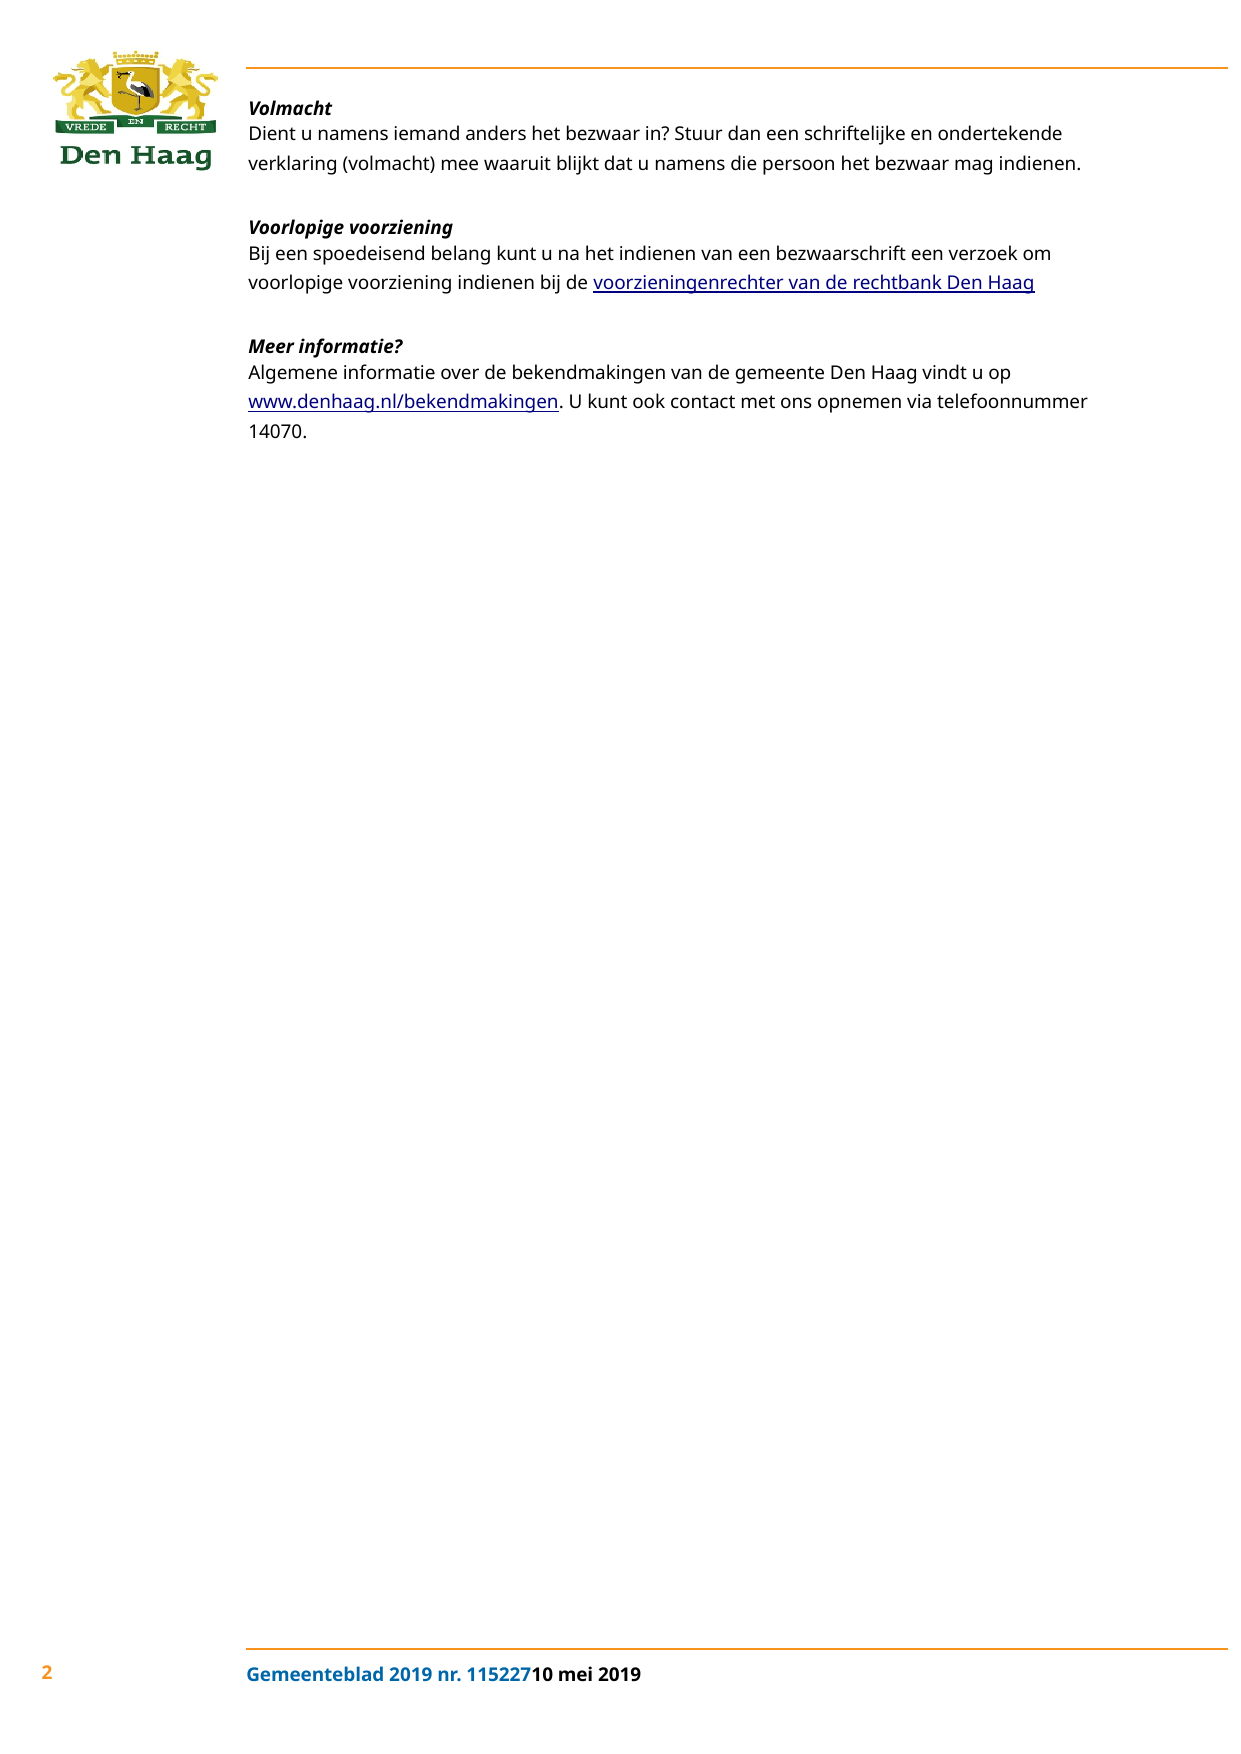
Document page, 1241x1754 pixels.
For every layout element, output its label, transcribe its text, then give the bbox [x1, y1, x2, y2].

text Meer informatie? [248, 333, 1152, 359]
text Algemene informatie over de bekendmakingen van de gemeente Den Haag vindt u op www.denhaag.nl/bekendmakingen. U kunt ook contact met ons opnemen via telefoonnummer 14070. [248, 359, 1152, 444]
text Volmacht [248, 95, 1152, 121]
picture [41, 47, 231, 172]
text Dient u namens iemand anders het bezwaar in? Stuur dan een schriftelijke en ondertekende verklaring (volmacht) mee waaruit blijkt dat u namens die persoon het bezwaar mag indienen. [248, 121, 1152, 176]
text Voorlopige voorziening [248, 214, 1152, 240]
text Bij een spoedeisend belang kunt u na het indienen van een bezwaarschrift een verzoek om voorlopige voorziening indienen bij de voorzieningenrechter van de rechtbank Den Haag [248, 240, 1152, 295]
